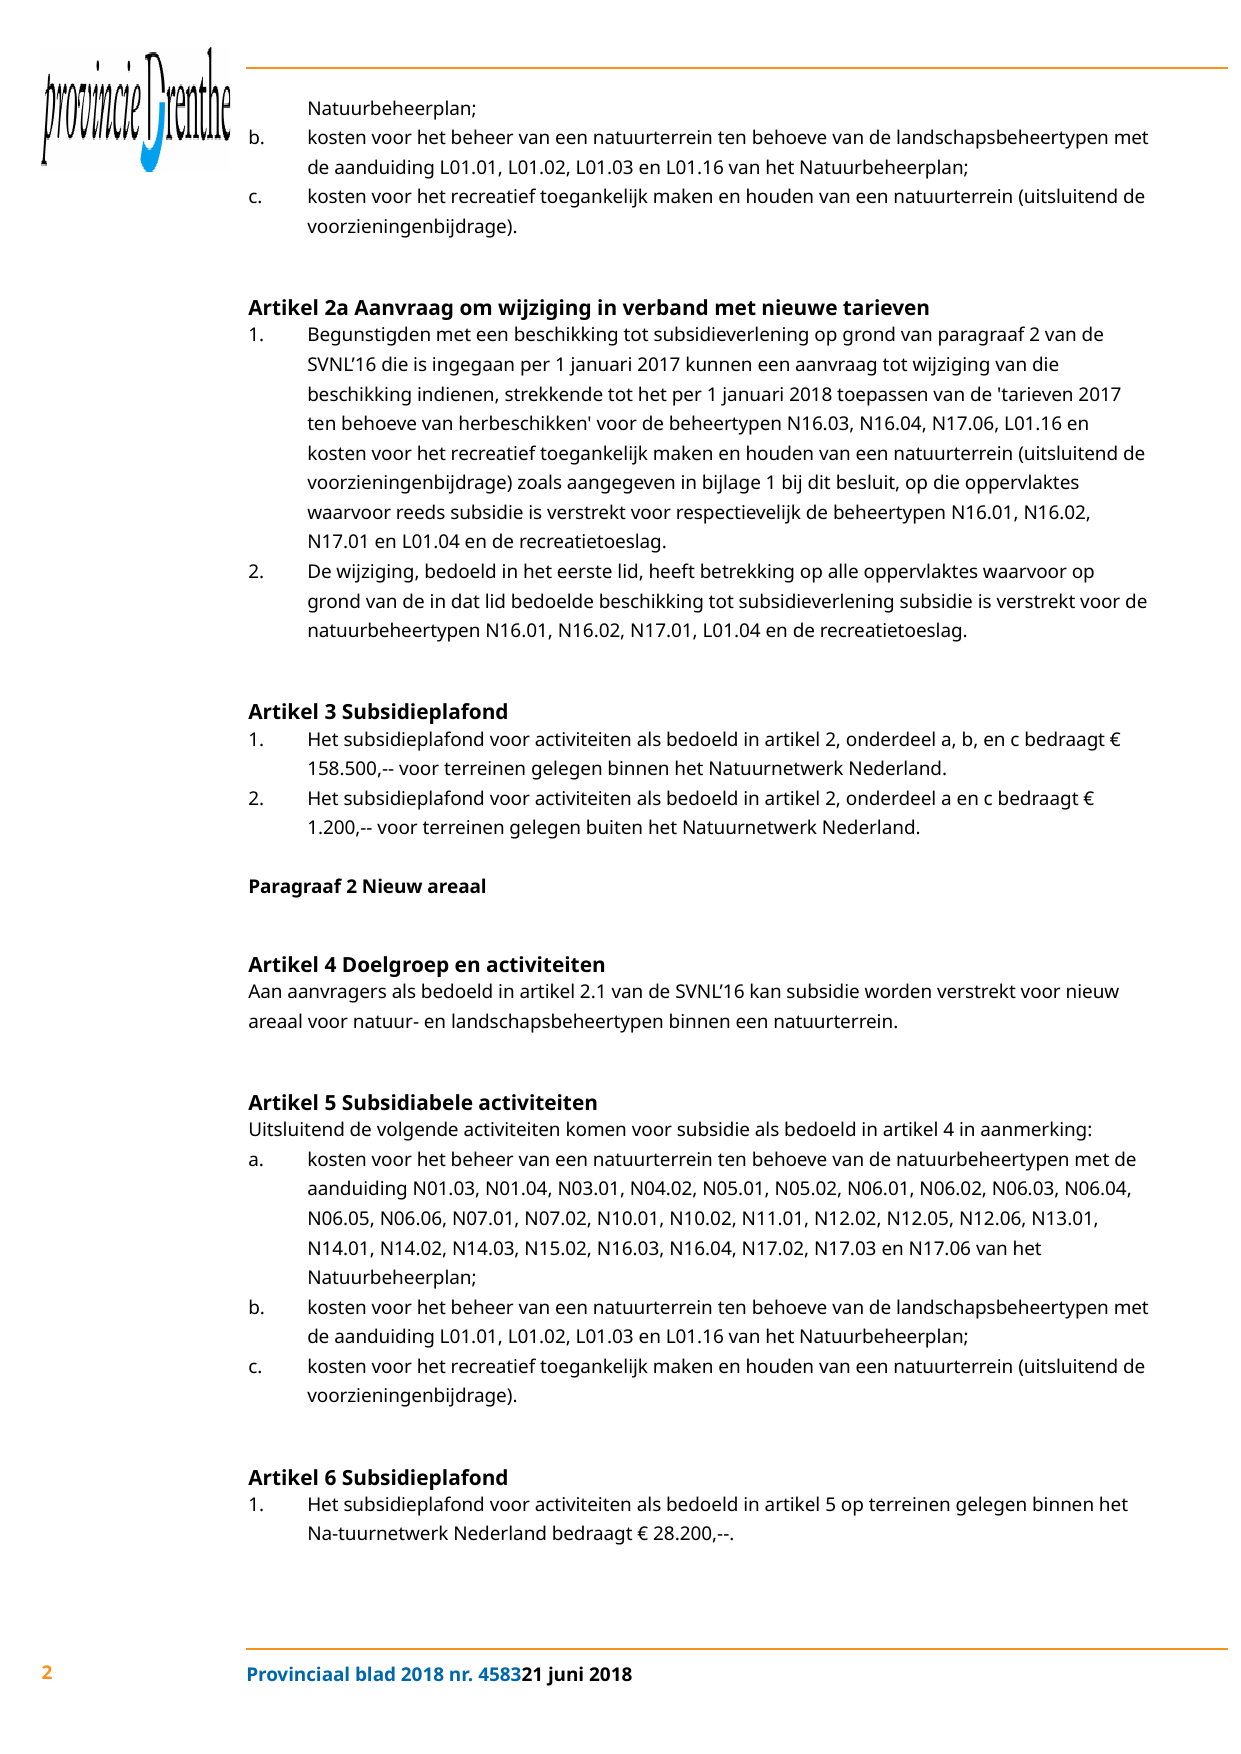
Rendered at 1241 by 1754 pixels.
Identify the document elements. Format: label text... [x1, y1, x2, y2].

text Paragraaf 2 Nieuw areaal [248, 874, 1152, 899]
list kosten voor het beheer van een natuurterrein ten behoeve van de landschapsbeheertypen met de aanduiding L01.01, L01.02, L01.03 en L01.16 van het Natuurbeheerplan; [248, 1294, 1152, 1349]
list kosten voor het recreatief toegankelijk maken en houden van een natuurterrein (uitsluitend de voorzieningenbijdrage). [248, 183, 1152, 239]
text Uitsluitend de volgende activiteiten komen voor subsidie als bedoeld in artikel 4 in aanmerking: [248, 1116, 1152, 1142]
list Het subsidieplafond voor activiteiten als bedoeld in artikel 2, onderdeel a en c bedraagt € 1.200,-- voor terreinen gelegen buiten het Natuurnetwerk Nederland. [248, 785, 1152, 840]
list De wijziging, bedoeld in het eerste lid, heeft betrekking op alle oppervlaktes waarvoor op grond van de in dat lid bedoelde beschikking tot subsidieverlening subsidie is verstrekt voor de natuurbeheertypen N16.01, N16.02, N17.01, L01.04 en de recreatietoeslag. [248, 558, 1152, 643]
list kosten voor het recreatief toegankelijk maken en houden van een natuurterrein (uitsluitend de voorzieningenbijdrage). [248, 1353, 1152, 1408]
list Natuurbeheerplan; [248, 95, 1152, 121]
list Het subsidieplafond voor activiteiten als bedoeld in artikel 2, onderdeel a, b, en c bedraagt € 158.500,-- voor terreinen gelegen binnen het Natuurnetwerk Nederland. [248, 726, 1152, 781]
list kosten voor het beheer van een natuurterrein ten behoeve van de natuurbeheertypen met de aanduiding N01.03, N01.04, N03.01, N04.02, N05.01, N05.02, N06.01, N06.02, N06.03, N06.04, N06.05, N06.06, N07.01, N07.02, N10.01, N10.02, N11.01, N12.02, N12.05, N12.06, N13.01, N14.01, N14.02, N14.03, N15.02, N16.03, N16.04, N17.02, N17.03 en N17.06 van het Natuurbeheerplan; [248, 1146, 1152, 1290]
text Artikel 3 Subsidieplafond [248, 697, 1152, 726]
list Begunstigden met een beschikking tot subsidieverlening op grond van paragraaf 2 van de SVNL’16 die is ingegaan per 1 januari 2017 kunnen een aanvraag tot wijziging van die beschikking indienen, strekkende tot het per 1 januari 2018 toepassen van de 'tarieven 2017 ten behoeve van herbeschikken' voor de beheertypen N16.03, N16.04, N17.06, L01.16 en kosten voor het recreatief toegankelijk maken en houden van een natuurterrein (uitsluitend de voorzieningenbijdrage) zoals aangegeven in bijlage 1 bij dit besluit, op die oppervlaktes waarvoor reeds subsidie is verstrekt voor respectievelijk de beheertypen N16.01, N16.02, N17.01 en L01.04 en de recreatietoeslag. [248, 322, 1152, 554]
list Het subsidieplafond voor activiteiten als bedoeld in artikel 5 op terreinen gelegen binnen het Na-tuurnetwerk Nederland bedraagt € 28.200,--. [248, 1491, 1152, 1546]
text Artikel 5 Subsidiabele activiteiten [248, 1088, 1152, 1116]
text Artikel 2a Aanvraag om wijziging in verband met nieuwe tarieven [248, 293, 1152, 322]
text Artikel 6 Subsidieplafond [248, 1463, 1152, 1491]
text Aan aanvragers als bedoeld in artikel 2.1 van de SVNL’16 kan subsidie worden verstrekt voor nieuw areaal voor natuur- en landschapsbeheertypen binnen een natuurterrein. [248, 978, 1152, 1034]
list kosten voor het beheer van een natuurterrein ten behoeve van de landschapsbeheertypen met de aanduiding L01.01, L01.02, L01.03 en L01.16 van het Natuurbeheerplan; [248, 124, 1152, 180]
text Artikel 4 Doelgroep en activiteiten [248, 950, 1152, 978]
picture [41, 47, 231, 172]
